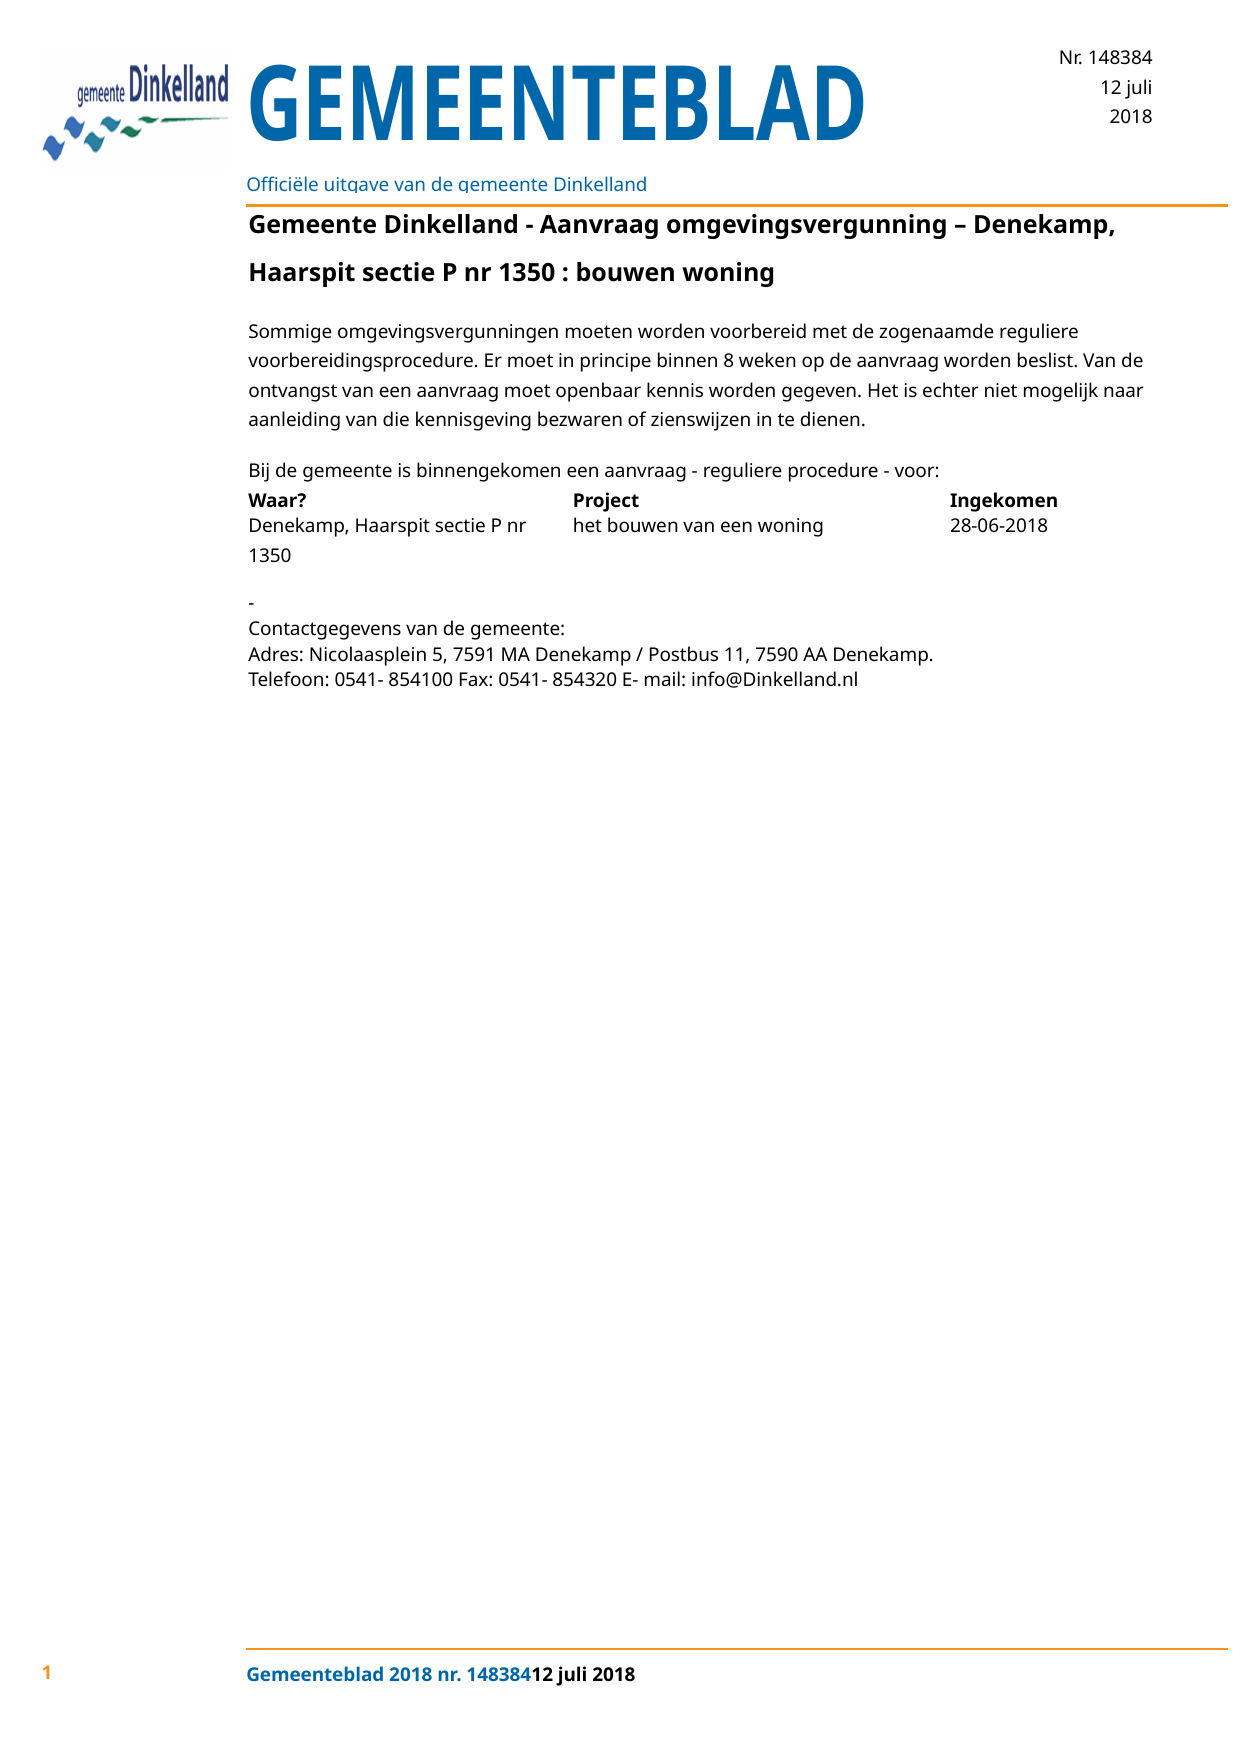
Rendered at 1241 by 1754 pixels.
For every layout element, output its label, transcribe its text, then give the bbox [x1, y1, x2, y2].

table_header Project [573, 487, 950, 512]
text Contactgegevens van de gemeente: [248, 615, 1152, 641]
table_cell 28-06-2018 [950, 513, 1152, 568]
text - [248, 589, 1152, 615]
text Adres: Nicolaasplein 5, 7591 MA Denekamp / Postbus 11, 7590 AA Denekamp. [248, 641, 1152, 666]
text Gemeente Dinkelland - Aanvraag omgevingsvergunning – Denekamp, Haarspit sectie P nr 1350 : bouwen woning [248, 207, 1152, 288]
table_cell Denekamp, Haarspit sectie P nr 1350 [248, 513, 573, 568]
table_cell het bouwen van een woning [573, 513, 950, 568]
text Sommige omgevingsvergunningen moeten worden voorbereid met de zogenaamde reguliere voorbereidingsprocedure. Er moet in principe binnen 8 weken op de aanvraag worden beslist. Van de ontvangst van een aanvraag moet openbaar kennis worden gegeven. Het is echter niet mogelijk naar aanleiding van die kennisgeving bezwaren of zienswijzen in te dienen. [248, 318, 1152, 432]
table_header Waar? [248, 487, 573, 512]
table_header Ingekomen [950, 487, 1152, 512]
text Telefoon: 0541- 854100 Fax: 0541- 854320 E- mail: info@Dinkelland.nl [248, 666, 1152, 692]
picture [41, 47, 231, 172]
text Bij de gemeente is binnengekomen een aanvraag - reguliere procedure - voor: [248, 457, 1152, 483]
